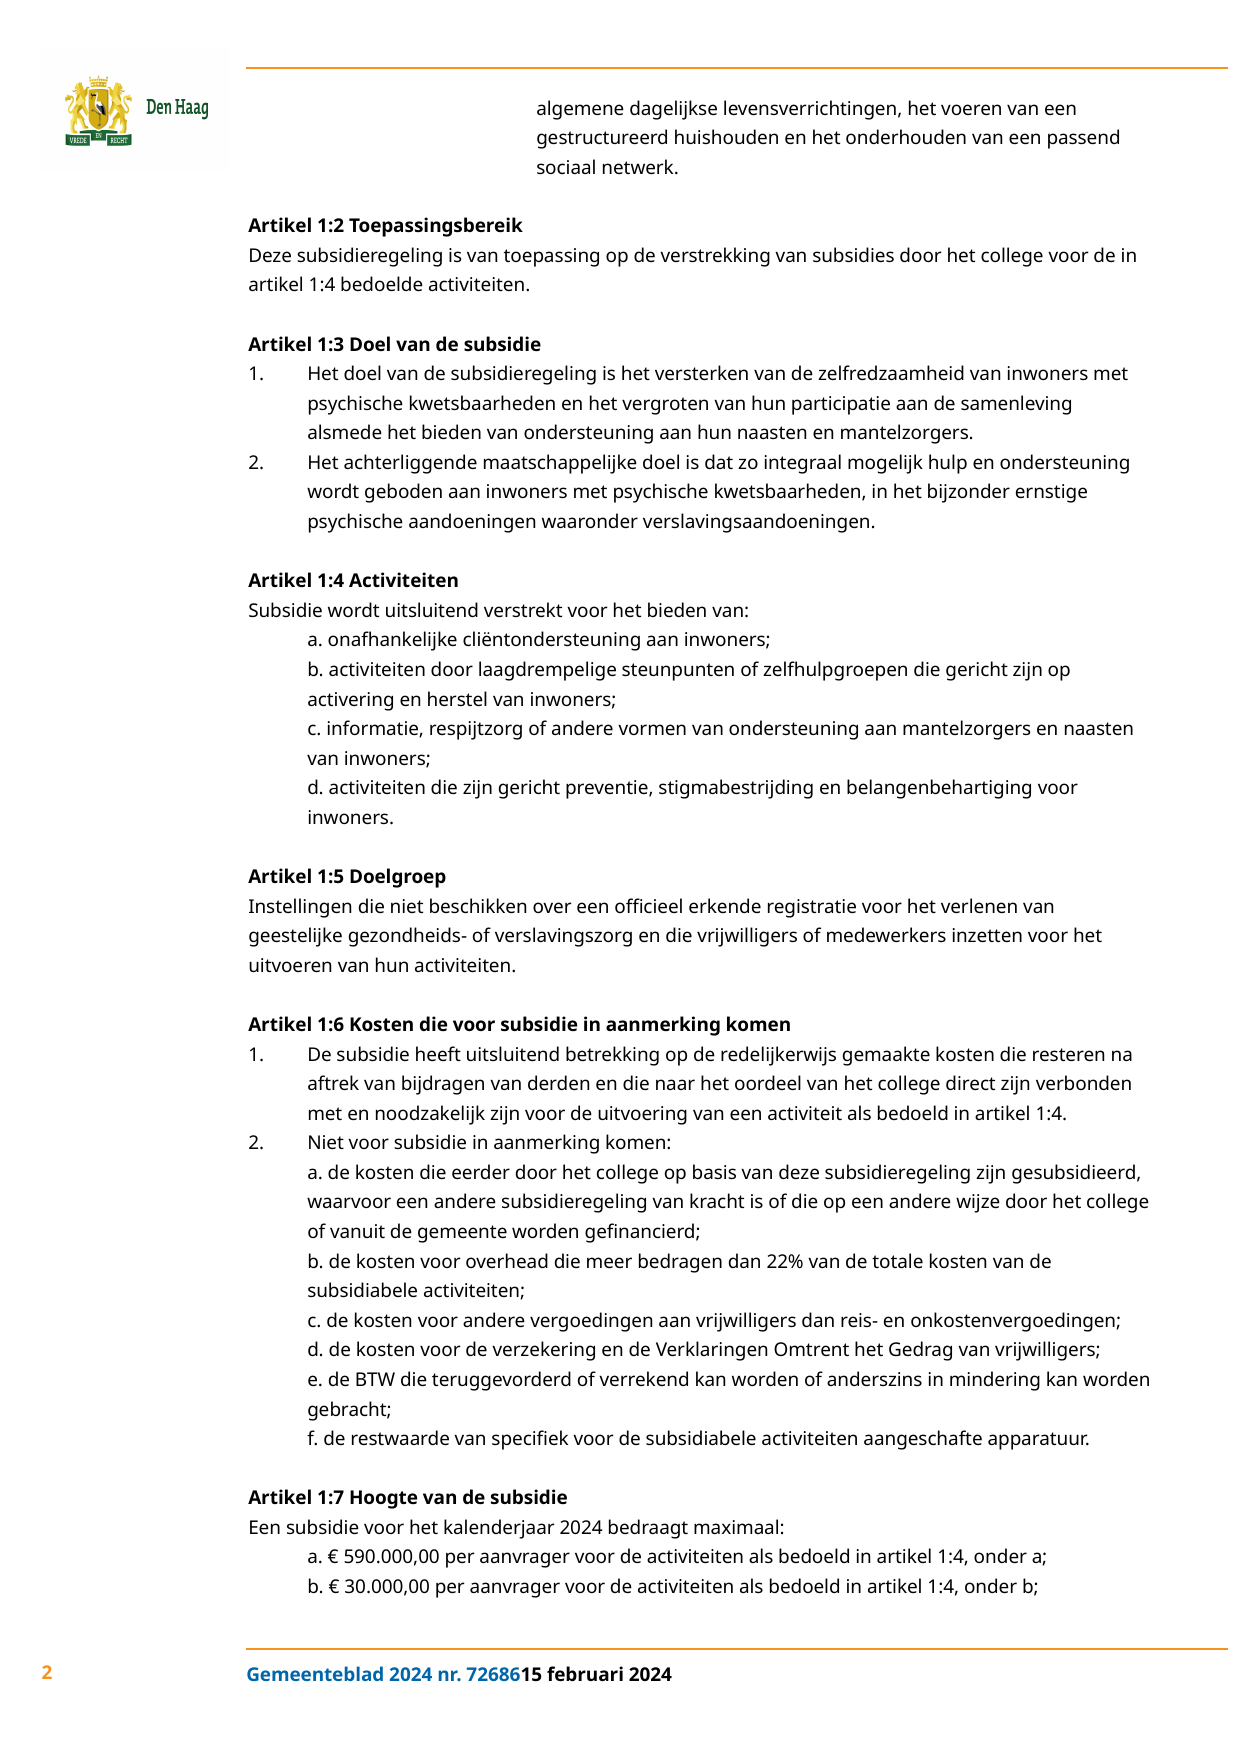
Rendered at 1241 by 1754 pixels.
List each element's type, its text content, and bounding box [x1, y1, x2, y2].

text Instellingen die niet beschikken over een officieel erkende registratie voor het verlenen van geestelijke gezondheids- of verslavingszorg en die vrijwilligers of medewerkers inzetten voor het uitvoeren van hun activiteiten. [248, 893, 1152, 978]
table_cell algemene dagelijkse levensverrichtingen, het voeren van een gestructureerd huishouden en het onderhouden van een passend sociaal netwerk. [536, 95, 1152, 180]
text Artikel 1:5 Doelgroep [248, 863, 1152, 889]
list De subsidie heeft uitsluitend betrekking op de redelijkerwijs gemaakte kosten die resteren na aftrek van bijdragen van derden en die naar het oordeel van het college direct zijn verbonden met en noodzakelijk zijn voor de uitvoering van een activiteit als bedoeld in artikel 1:4. [248, 1041, 1152, 1126]
picture [41, 47, 231, 172]
list a. de kosten die eerder door het college op basis van deze subsidieregeling zijn gesubsidieerd, waarvoor een andere subsidieregeling van kracht is of die op een andere wijze door het college of vanuit de gemeente worden gefinancierd; [248, 1159, 1152, 1244]
list Niet voor subsidie in aanmerking komen: [248, 1129, 1152, 1155]
text Artikel 1:2 Toepassingsbereik [248, 212, 1152, 238]
text Deze subsidieregeling is van toepassing op de verstrekking van subsidies door het college voor de in artikel 1:4 bedoelde activiteiten. [248, 242, 1152, 297]
text Artikel 1:4 Activiteiten [248, 567, 1152, 593]
list b. € 30.000,00 per aanvrager voor de activiteiten als bedoeld in artikel 1:4, onder b; [248, 1573, 1152, 1599]
list Het doel van de subsidieregeling is het versterken van de zelfredzaamheid van inwoners met psychische kwetsbaarheden en het vergroten van hun participatie aan de samenleving alsmede het bieden van ondersteuning aan hun naasten en mantelzorgers. [248, 360, 1152, 445]
text Een subsidie voor het kalenderjaar 2024 bedraagt maximaal: [248, 1514, 1152, 1540]
list b. activiteiten door laagdrempelige steunpunten of zelfhulpgroepen die gericht zijn op activering en herstel van inwoners; [248, 656, 1152, 712]
list e. de BTW die teruggevorderd of verrekend kan worden of anderszins in mindering kan worden gebracht; [248, 1366, 1152, 1422]
text Artikel 1:6 Kosten die voor subsidie in aanmerking komen [248, 1011, 1152, 1037]
list d. activiteiten die zijn gericht preventie, stigmabestrijding en belangenbehartiging voor inwoners. [248, 774, 1152, 830]
list d. de kosten voor de verzekering en de Verklaringen Omtrent het Gedrag van vrijwilligers; [248, 1337, 1152, 1362]
table_cell [248, 95, 536, 180]
text Subsidie wordt uitsluitend verstrekt voor het bieden van: [248, 597, 1152, 623]
list c. informatie, respijtzorg of andere vormen van ondersteuning aan mantelzorgers en naasten van inwoners; [248, 715, 1152, 771]
text Artikel 1:3 Doel van de subsidie [248, 331, 1152, 357]
list a. onafhankelijke cliëntondersteuning aan inwoners; [248, 627, 1152, 652]
list c. de kosten voor andere vergoedingen aan vrijwilligers dan reis- en onkostenvergoedingen; [248, 1307, 1152, 1333]
list a. € 590.000,00 per aanvrager voor de activiteiten als bedoeld in artikel 1:4, onder a; [248, 1544, 1152, 1569]
list b. de kosten voor overhead die meer bedragen dan 22% van de totale kosten van de subsidiabele activiteiten; [248, 1248, 1152, 1303]
list f. de restwaarde van specifiek voor de subsidiabele activiteiten aangeschafte apparatuur. [248, 1425, 1152, 1451]
list Het achterliggende maatschappelijke doel is dat zo integraal mogelijk hulp en ondersteuning wordt geboden aan inwoners met psychische kwetsbaarheden, in het bijzonder ernstige psychische aandoeningen waaronder verslavingsaandoeningen. [248, 449, 1152, 534]
text Artikel 1:7 Hoogte van de subsidie [248, 1484, 1152, 1510]
